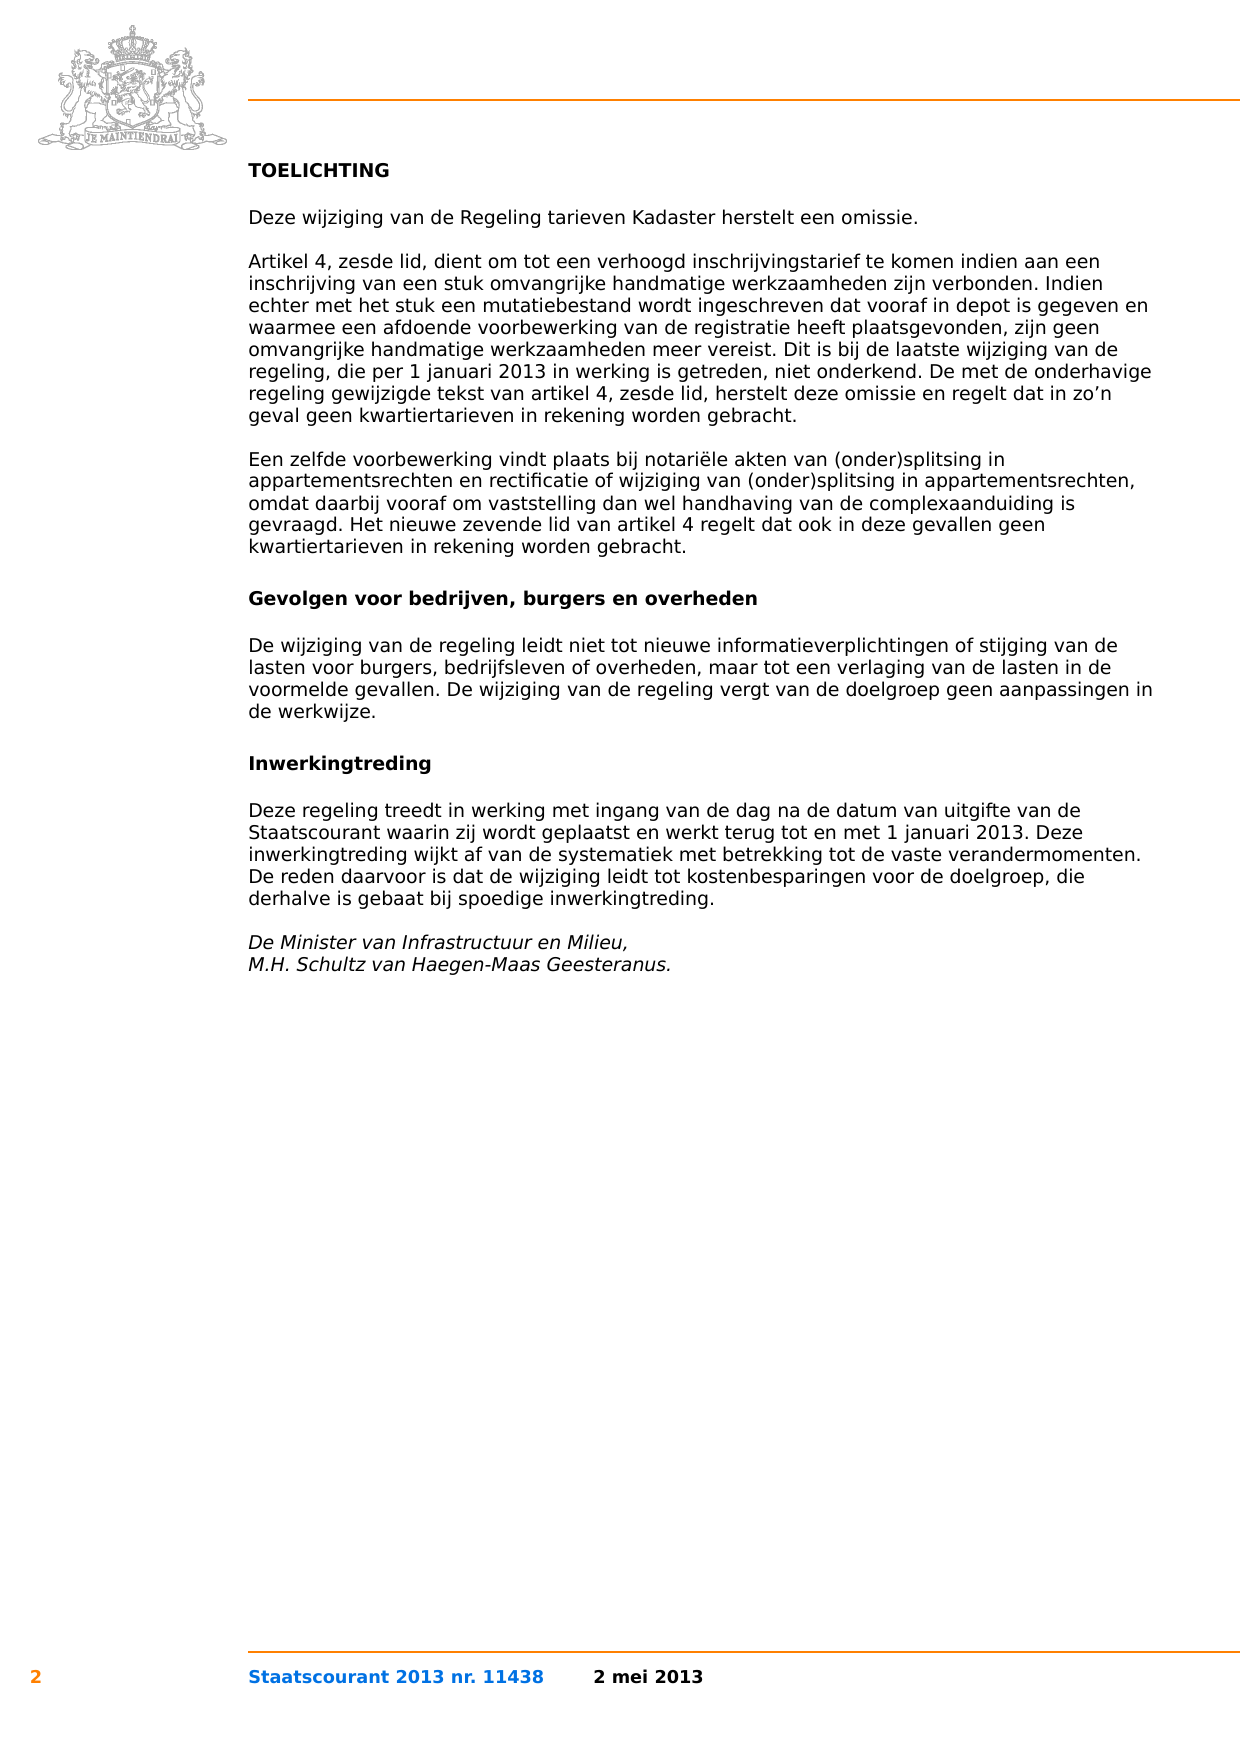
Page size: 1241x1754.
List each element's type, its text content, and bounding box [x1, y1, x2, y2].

picture [38, 25, 227, 150]
text Deze regeling treedt in werking met ingang van de dag na de datum van uitgifte van de Staatscourant waarin zij wordt geplaatst en werkt terug tot en met 1 januari 2013. Deze inwerkingtreding wijkt af van de systematiek met betrekking tot de vaste verandermomenten. De reden daarvoor is dat de wijziging leidt tot kostenbesparingen voor de doelgroep, die derhalve is gebaat bij spoedige inwerkingtreding. [248, 800, 1163, 910]
subtitle Gevolgen voor bedrijven, burgers en overheden [248, 588, 1163, 610]
subtitle TOELICHTING [248, 160, 1163, 182]
text De wijziging van de regeling leidt niet tot nieuwe informatieverplichtingen of stijging van de lasten voor burgers, bedrijfsleven of overheden, maar tot een verlaging van de lasten in de voormelde gevallen. De wijziging van de regeling vergt van de doelgroep geen aanpassingen in de werkwijze. [248, 635, 1163, 723]
text De Minister van Infrastructuur en Milieu, M.H. Schultz van Haegen-Maas Geesteranus. [248, 932, 1163, 976]
text Een zelfde voorbewerking vindt plaats bij notariële akten van (onder)splitsing in appartementsrechten en rectificatie of wijziging van (onder)splitsing in appartementsrechten, omdat daarbij vooraf om vaststelling dan wel handhaving van de complexaanduiding is gevraagd. Het nieuwe zevende lid van artikel 4 regelt dat ook in deze gevallen geen kwartiertarieven in rekening worden gebracht. [248, 448, 1163, 558]
text Artikel 4, zesde lid, dient om tot een verhoogd inschrijvingstarief te komen indien aan een inschrijving van een stuk omvangrijke handmatige werkzaamheden zijn verbonden. Indien echter met het stuk een mutatiebestand wordt ingeschreven dat vooraf in depot is gegeven en waarmee een afdoende voorbewerking van de registratie heeft plaatsgevonden, zijn geen omvangrijke handmatige werkzaamheden meer vereist. Dit is bij de laatste wijziging van de regeling, die per 1 januari 2013 in werking is getreden, niet onderkend. De met de onderhavige regeling gewijzigde tekst van artikel 4, zesde lid, herstelt deze omissie en regelt dat in zo’n geval geen kwartiertarieven in rekening worden gebracht. [248, 251, 1163, 427]
text Deze wijziging van de Regeling tarieven Kadaster herstelt een omissie. [248, 207, 1163, 229]
subtitle Inwerkingtreding [248, 753, 1163, 775]
